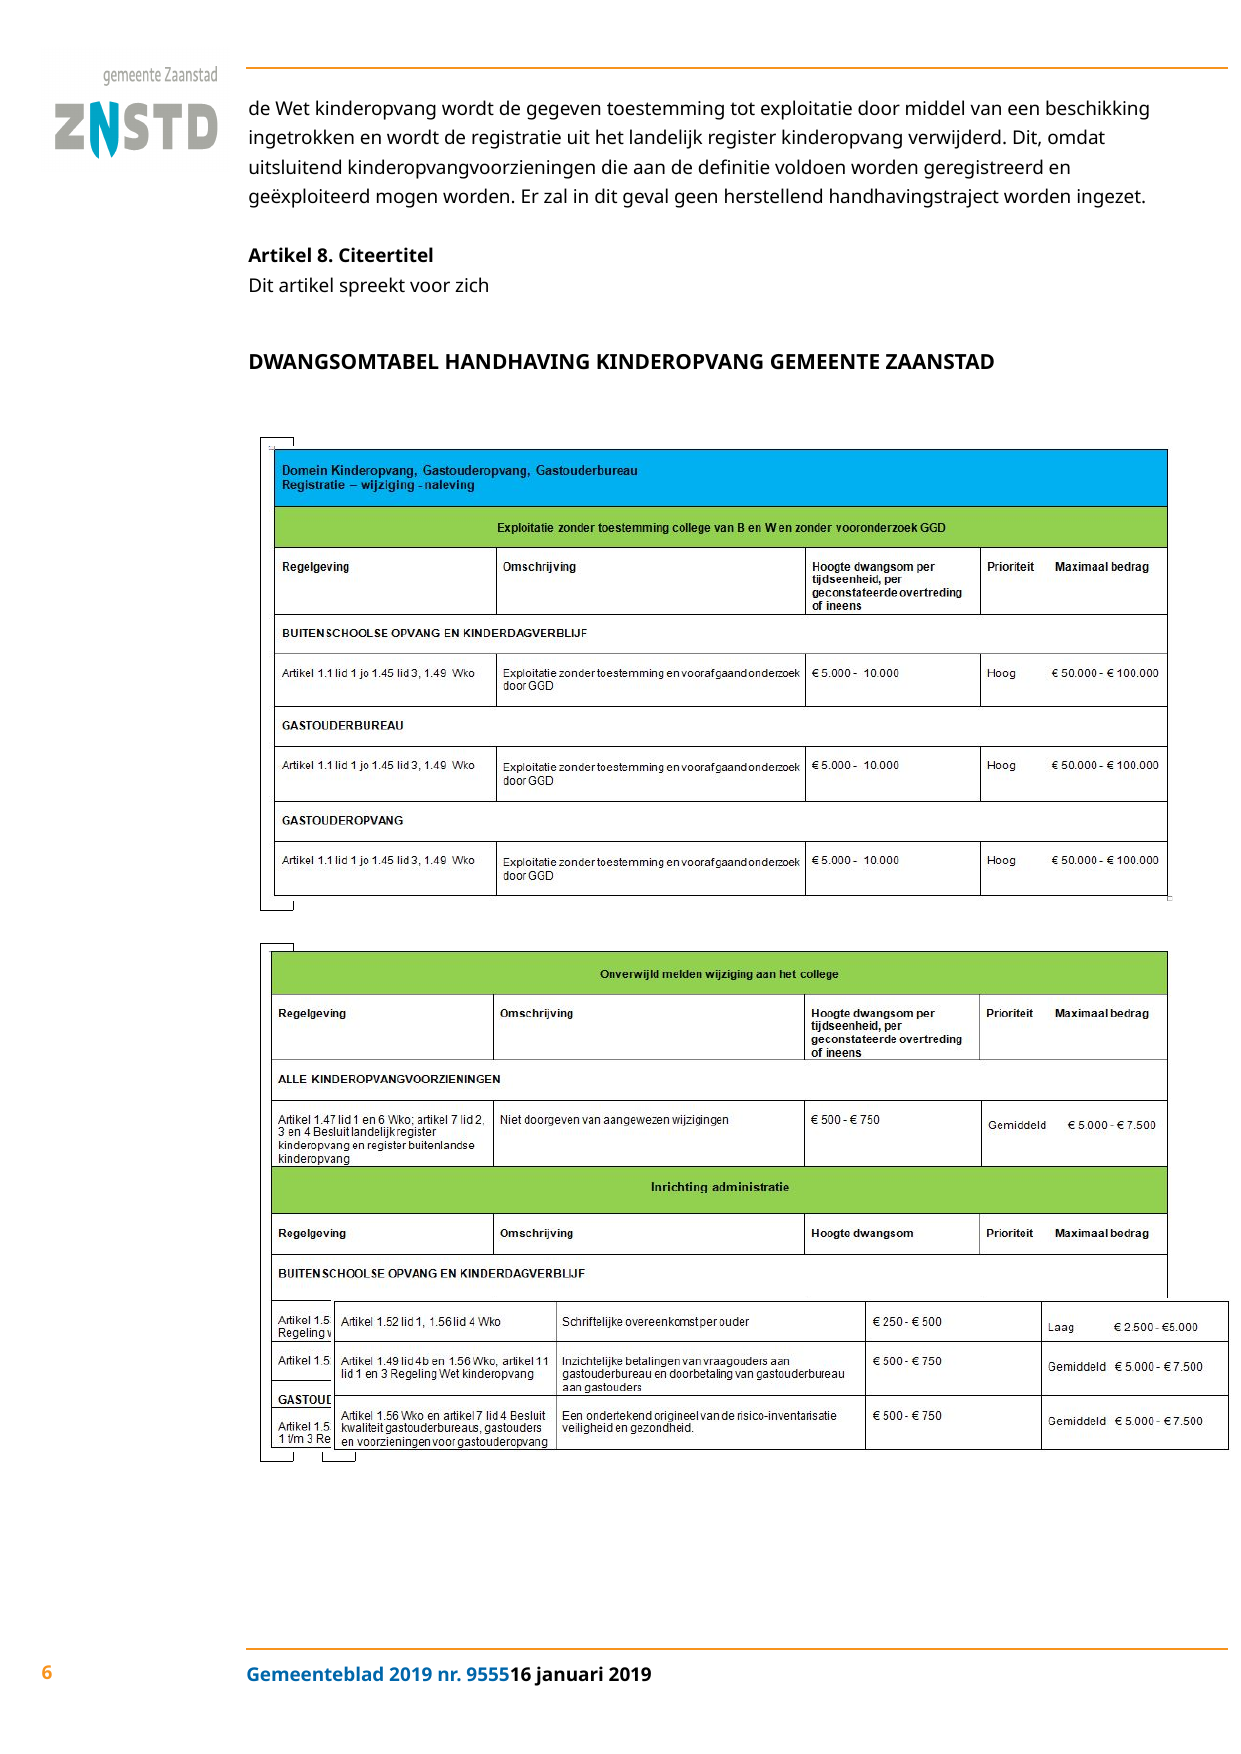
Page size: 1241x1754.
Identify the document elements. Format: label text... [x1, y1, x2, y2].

picture [268, 446, 1173, 901]
text DWANGSOMTABEL HANDHAVING KINDEROPVANG GEMEENTE ZAANSTAD [248, 347, 1152, 376]
text Artikel 8. Citeertitel [248, 243, 1152, 268]
text Dit artikel spreekt voor zich [248, 272, 1152, 298]
text de Wet kinderopvang wordt de gegeven toestemming tot exploitatie door middel van een beschikking ingetrokken en wordt de registratie uit het landelijk register kinderopvang verwijderd. Dit, omdat uitsluitend kinderopvangvoorzieningen die aan de definitie voldoen worden geregistreerd en geëxploiteerd mogen worden. Er zal in dit geval geen herstellend handhavingstraject worden ingezet. [248, 95, 1152, 209]
picture [41, 47, 231, 172]
picture [268, 951, 1235, 1452]
